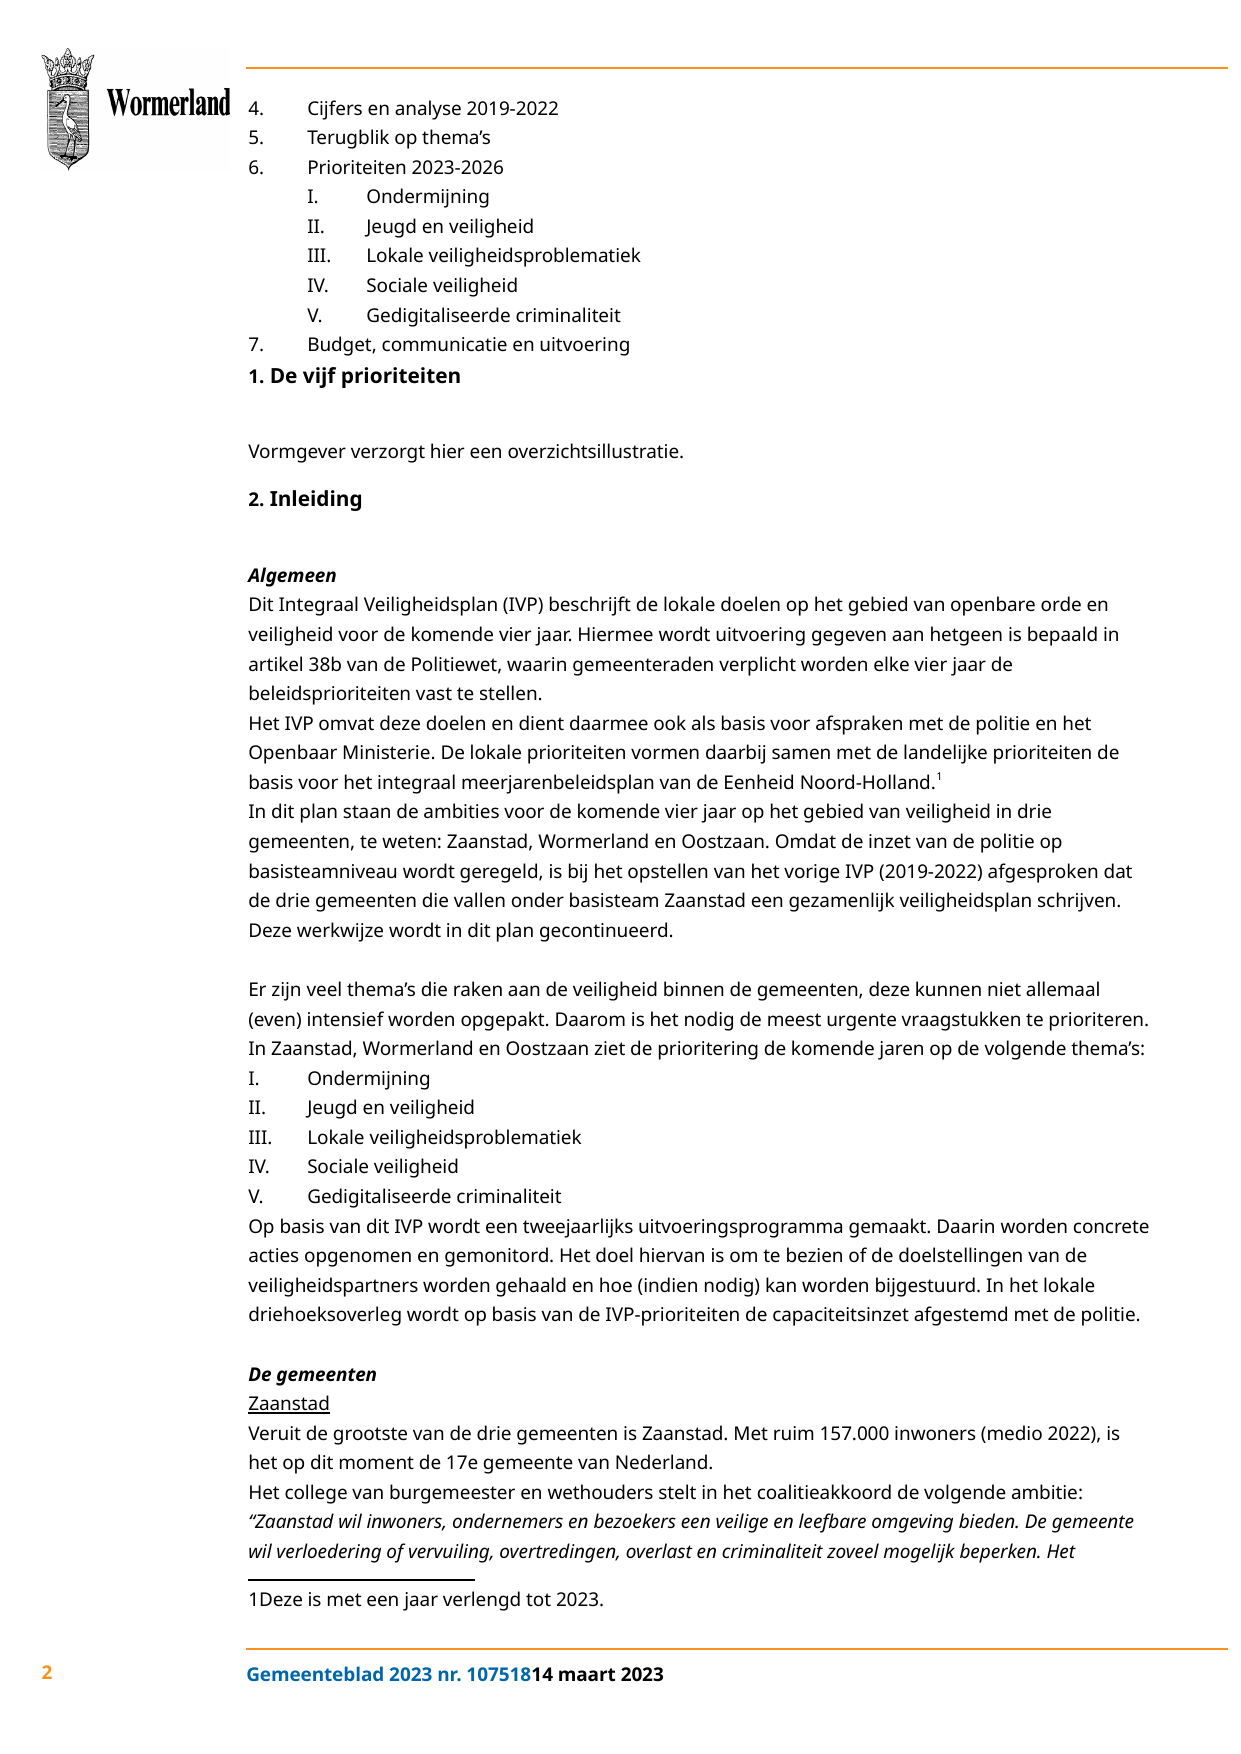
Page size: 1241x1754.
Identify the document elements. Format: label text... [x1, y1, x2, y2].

list Lokale veiligheidsproblematiek [307, 243, 1152, 268]
list Sociale veiligheid [307, 272, 1152, 298]
text Op basis van dit IVP wordt een tweejaarlijks uitvoeringsprogramma gemaakt. Daarin worden concrete acties opgenomen en gemonitord. Het doel hiervan is om te bezien of de doelstellingen van de veiligheidspartners worden gehaald en hoe (indien nodig) kan worden bijgestuurd. In het lokale driehoeksoverleg wordt op basis van de IVP-prioriteiten de capaciteitsinzet afgestemd met de politie. [248, 1213, 1152, 1327]
text 1. De vijf prioriteiten [248, 361, 1152, 389]
list Sociale veiligheid [248, 1154, 1152, 1179]
list Jeugd en veiligheid [307, 213, 1152, 239]
text De gemeenten [248, 1361, 1152, 1387]
text “Zaanstad wil inwoners, ondernemers en bezoekers een veilige en leefbare omgeving bieden. De gemeente wil verloedering of vervuiling, overtredingen, overlast en criminaliteit zoveel mogelijk beperken. Het [248, 1509, 1152, 1564]
text Het college van burgemeester en wethouders stelt in het coalitieakkoord de volgende ambitie: [248, 1479, 1152, 1505]
text Vormgever verzorgt hier een overzichtsillustratie. [248, 439, 1152, 464]
text Dit Integraal Veiligheidsplan (IVP) beschrijft de lokale doelen op het gebied van openbare orde en veiligheid voor de komende vier jaar. Hiermee wordt uitvoering gegeven aan hetgeen is bepaald in artikel 38b van de Politiewet, waarin gemeenteraden verplicht worden elke vier jaar de beleidsprioriteiten vast te stellen. [248, 592, 1152, 706]
list Lokale veiligheidsproblematiek [248, 1124, 1152, 1150]
text Deze is met een jaar verlengd tot 2023. [248, 1586, 1152, 1612]
text Het IVP omvat deze doelen en dient daarmee ook als basis voor afspraken met de politie en het Openbaar Ministerie. De lokale prioriteiten vormen daarbij samen met de landelijke prioriteiten de basis voor het integraal meerjarenbeleidsplan van de Eenheid Noord-Holland. [248, 710, 1152, 795]
list Cijfers en analyse 2019-2022 [248, 95, 1152, 121]
text In Zaanstad, Wormerland en Oostzaan ziet de prioritering de komende jaren op de volgende thema’s: [248, 1035, 1152, 1061]
list Terugblik op thema’s [248, 124, 1152, 150]
list Ondermijning [307, 183, 1152, 209]
text Algemeen [248, 562, 1152, 588]
list Gedigitaliseerde criminaliteit [248, 1183, 1152, 1209]
text Veruit de grootste van de drie gemeenten is Zaanstad. Met ruim 157.000 inwoners (medio 2022), is het op dit moment de 17e gemeente van Nederland. [248, 1420, 1152, 1475]
text 2. Inleiding [248, 484, 1152, 513]
picture [41, 47, 231, 172]
list Jeugd en veiligheid [248, 1094, 1152, 1120]
list Ondermijning [248, 1065, 1152, 1091]
text In dit plan staan de ambities voor de komende vier jaar op het gebied van veiligheid in drie gemeenten, te weten: Zaanstad, Wormerland en Oostzaan. Omdat de inzet van de politie op basisteamniveau wordt geregeld, is bij het opstellen van het vorige IVP (2019-2022) afgesproken dat de drie gemeenten die vallen onder basisteam Zaanstad een gezamenlijk veiligheidsplan schrijven. Deze werkwijze wordt in dit plan gecontinueerd. [248, 799, 1152, 943]
text Er zijn veel thema’s die raken aan de veiligheid binnen de gemeenten, deze kunnen niet allemaal (even) intensief worden opgepakt. Daarom is het nodig de meest urgente vraagstukken te prioriteren. [248, 976, 1152, 1032]
text Zaanstad [248, 1390, 1152, 1416]
list Budget, communicatie en uitvoering [248, 331, 1152, 357]
list Prioriteiten 2023-2026 [248, 154, 1152, 180]
list Gedigitaliseerde criminaliteit [307, 302, 1152, 328]
